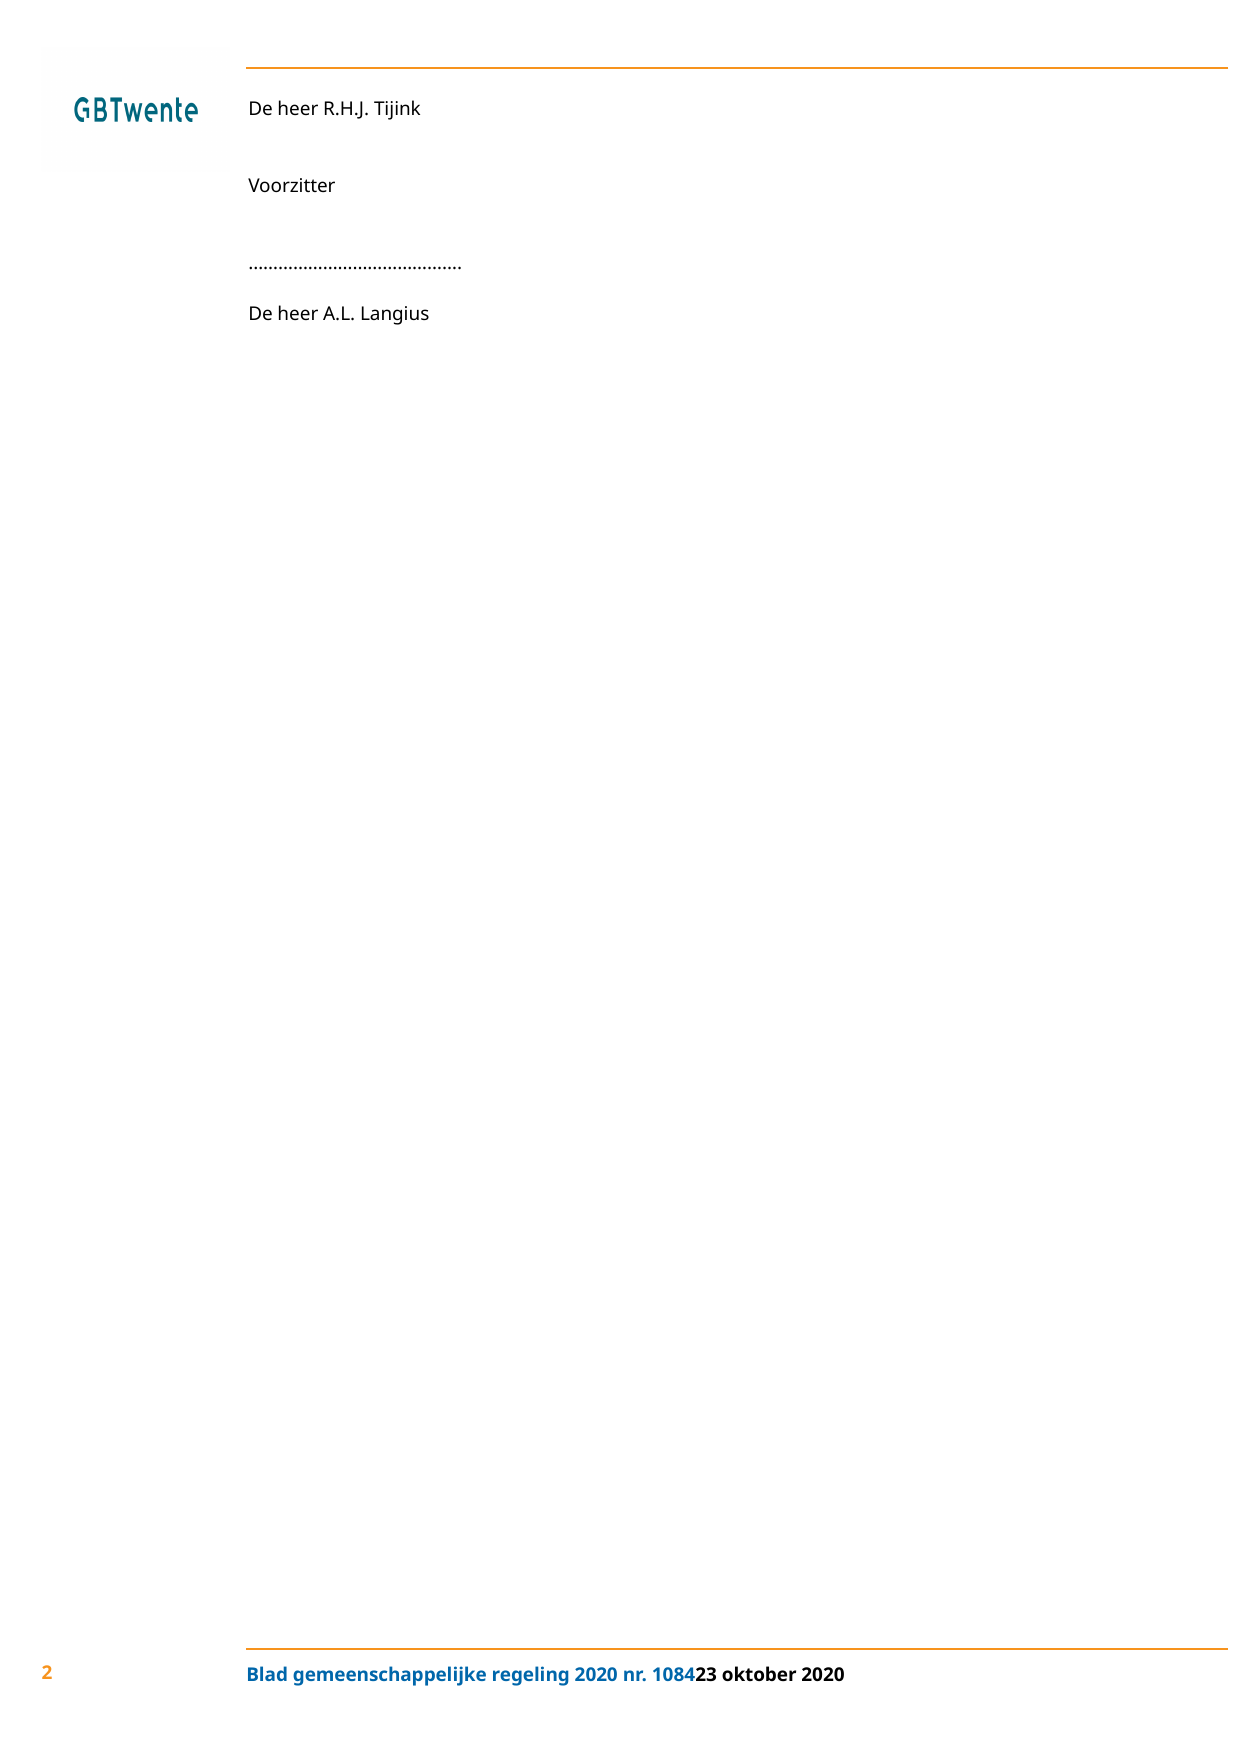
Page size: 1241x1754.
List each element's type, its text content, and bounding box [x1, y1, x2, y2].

text De heer R.H.J. Tijink [248, 95, 1152, 121]
text ……………………………………. [248, 249, 1152, 275]
text De heer A.L. Langius [248, 301, 1152, 326]
text Voorzitter [248, 172, 1152, 198]
picture [41, 47, 231, 172]
